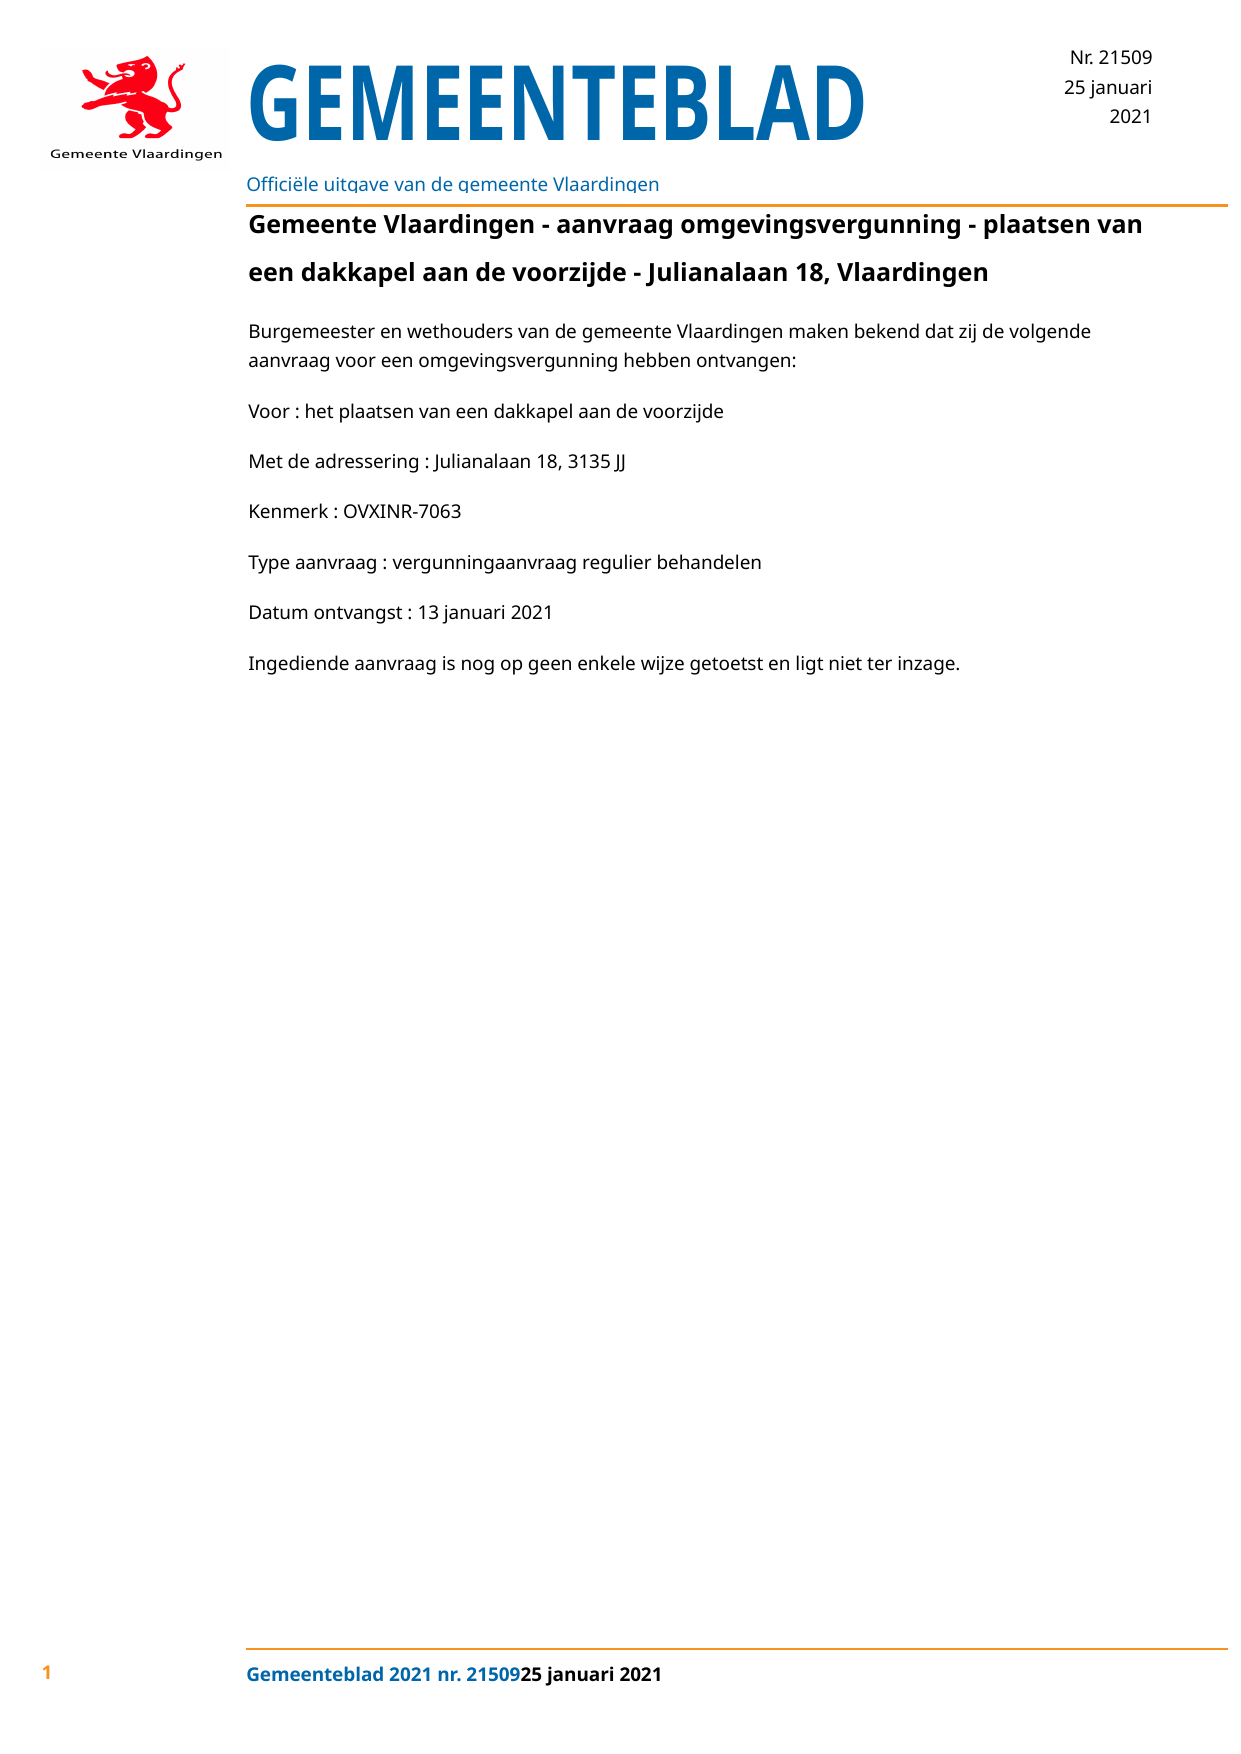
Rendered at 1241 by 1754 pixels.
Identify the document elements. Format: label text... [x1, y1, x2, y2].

text Met de adressering : Julianalaan 18, 3135 JJ [248, 448, 1152, 474]
text Gemeente Vlaardingen - aanvraag omgevingsvergunning - plaatsen van een dakkapel aan de voorzijde - Julianalaan 18, Vlaardingen [248, 207, 1152, 288]
text Ingediende aanvraag is nog op geen enkele wijze getoetst en ligt niet ter inzage. [248, 650, 1152, 676]
text Burgemeester en wethouders van de gemeente Vlaardingen maken bekend dat zij de volgende aanvraag voor een omgevingsvergunning hebben ontvangen: [248, 318, 1152, 373]
text Kenmerk : OVXINR-7063 [248, 499, 1152, 524]
text Voor : het plaatsen van een dakkapel aan de voorzijde [248, 398, 1152, 424]
text Datum ontvangst : 13 januari 2021 [248, 599, 1152, 625]
text Type aanvraag : vergunningaanvraag regulier behandelen [248, 549, 1152, 575]
picture [41, 47, 231, 172]
